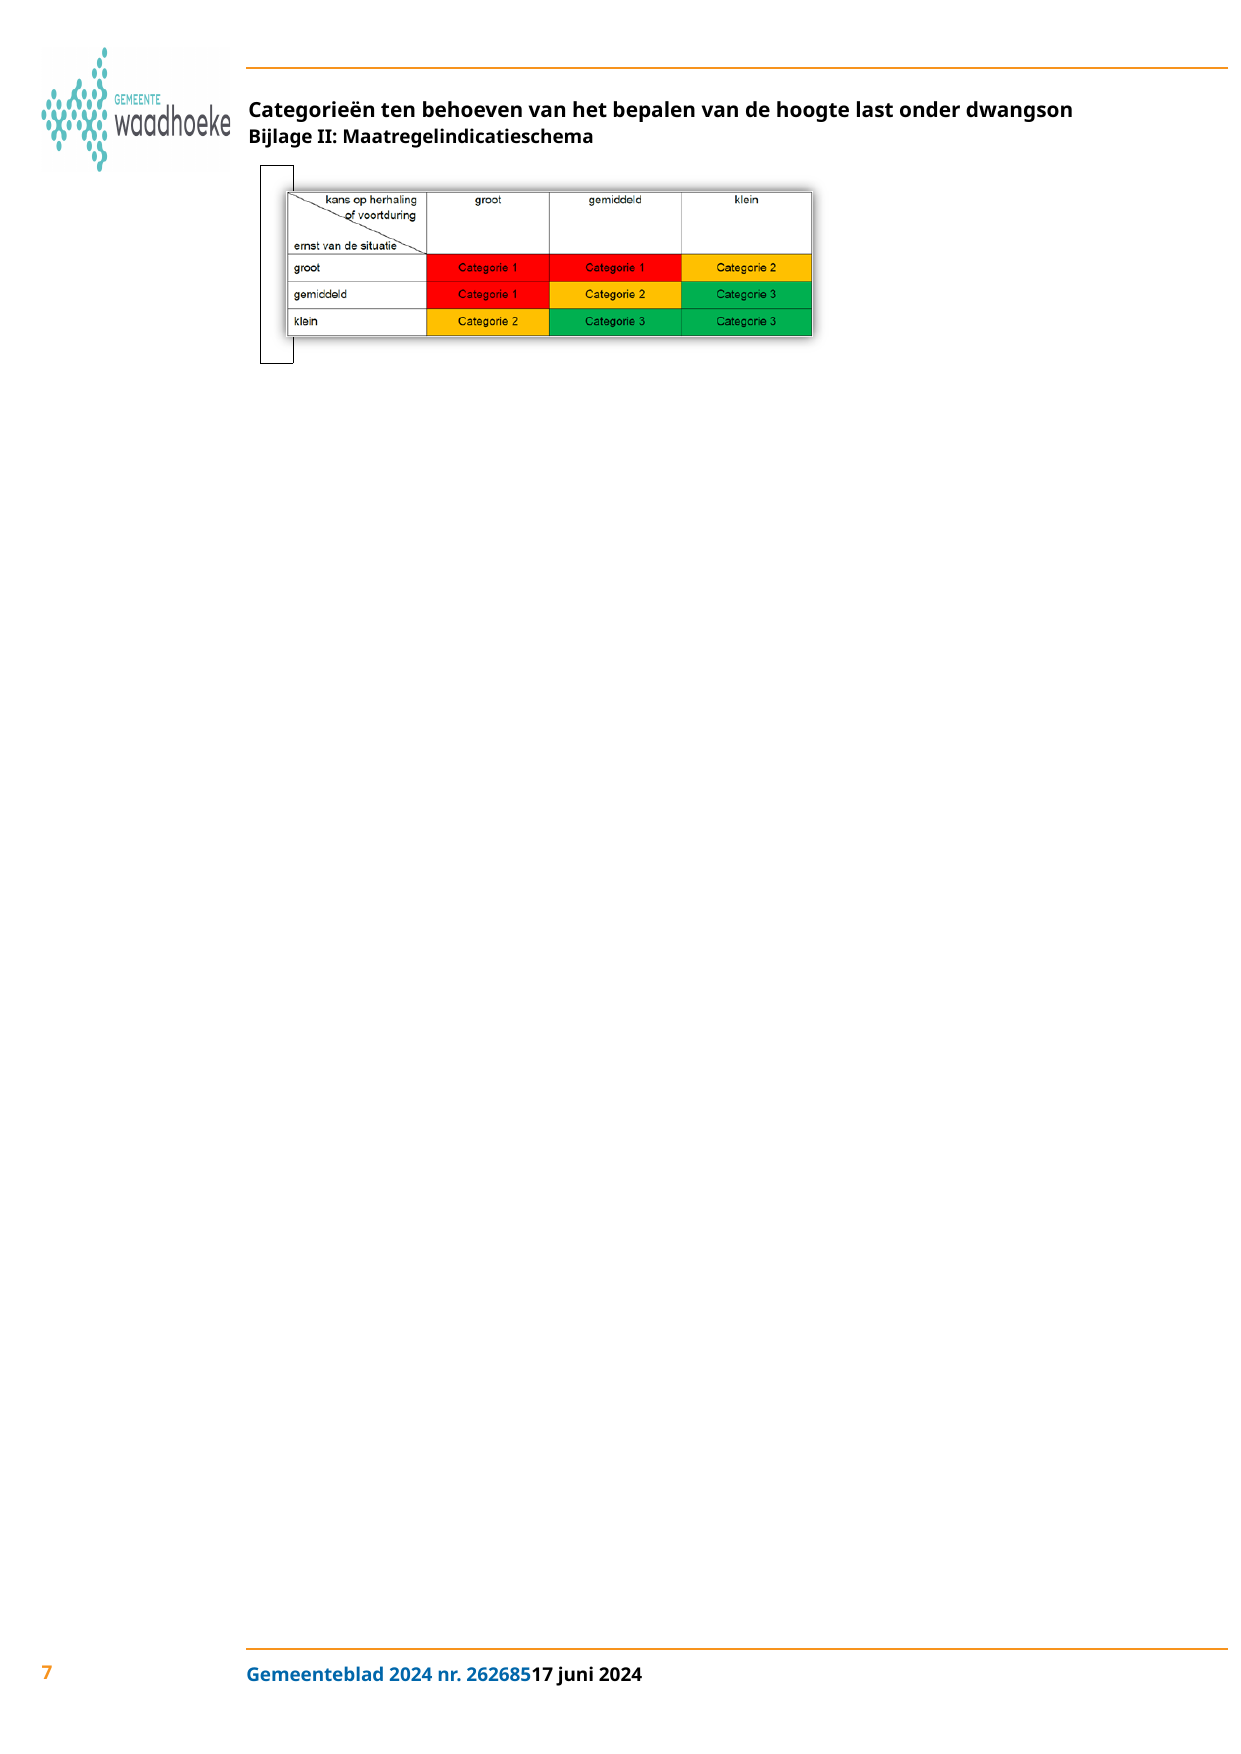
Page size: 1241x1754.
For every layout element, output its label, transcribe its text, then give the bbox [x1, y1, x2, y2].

text Categorieën ten behoeven van het bepalen van de hoogte last onder dwangson [248, 95, 1152, 123]
picture [268, 173, 830, 354]
picture [41, 47, 231, 172]
text Bijlage II: Maatregelindicatieschema [248, 123, 1152, 149]
